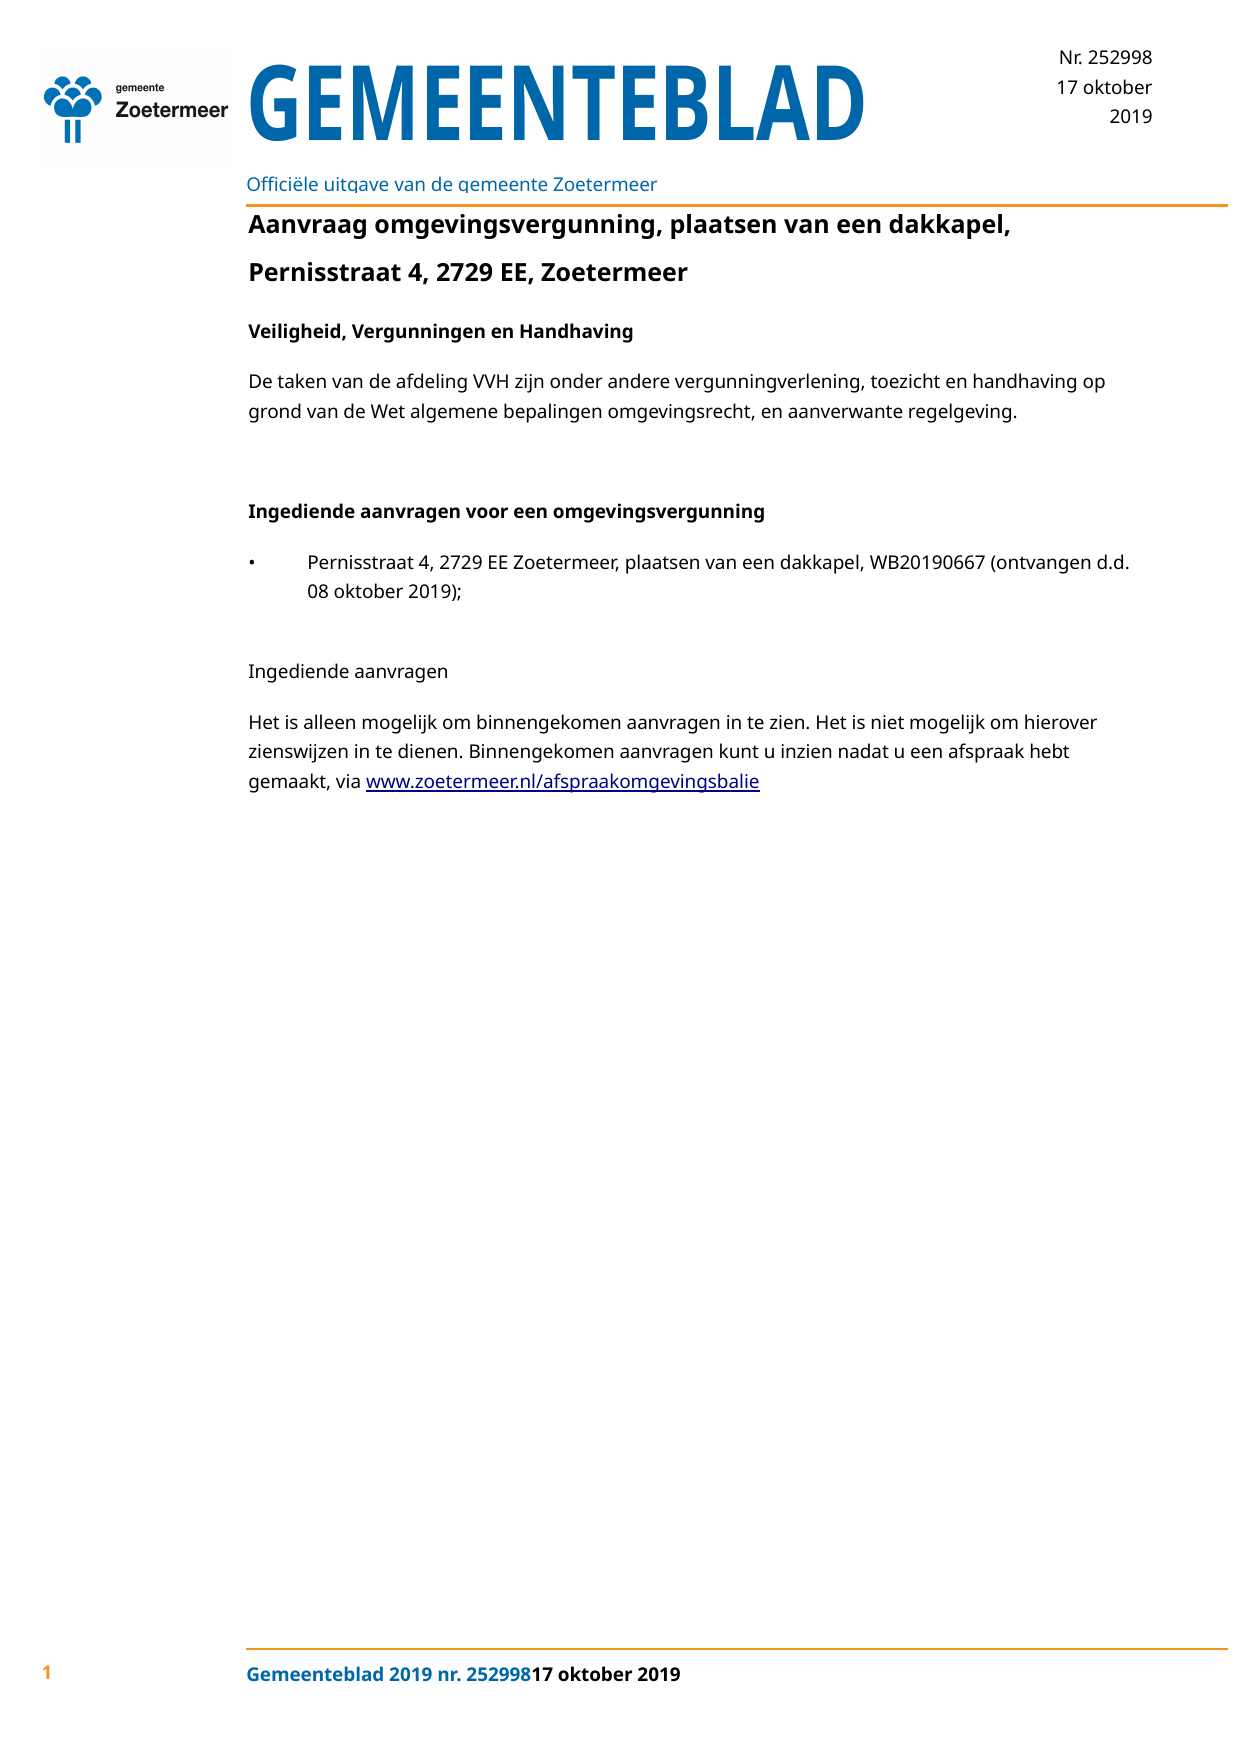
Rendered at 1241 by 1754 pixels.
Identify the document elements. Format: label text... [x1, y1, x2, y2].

picture [41, 47, 231, 172]
text Veiligheid, Vergunningen en Handhaving [248, 318, 1152, 344]
text Het is alleen mogelijk om binnengekomen aanvragen in te zien. Het is niet mogelijk om hierover zienswijzen in te dienen. Binnengekomen aanvragen kunt u inzien nadat u een afspraak hebt gemaakt, via www.zoetermeer.nl/afspraakomgevingsbalie [248, 709, 1152, 794]
text De taken van de afdeling VVH zijn onder andere vergunningverlening, toezicht en handhaving op grond van de Wet algemene bepalingen omgevingsrecht, en aanverwante regelgeving. [248, 368, 1152, 424]
list Pernisstraat 4, 2729 EE Zoetermeer, plaatsen van een dakkapel, WB20190667 (ontvangen d.d. 08 oktober 2019); [248, 549, 1152, 604]
text Ingediende aanvragen [248, 659, 1152, 684]
text Aanvraag omgevingsvergunning, plaatsen van een dakkapel, Pernisstraat 4, 2729 EE, Zoetermeer [248, 207, 1152, 288]
text Ingediende aanvragen voor een omgevingsvergunning [248, 499, 1152, 524]
